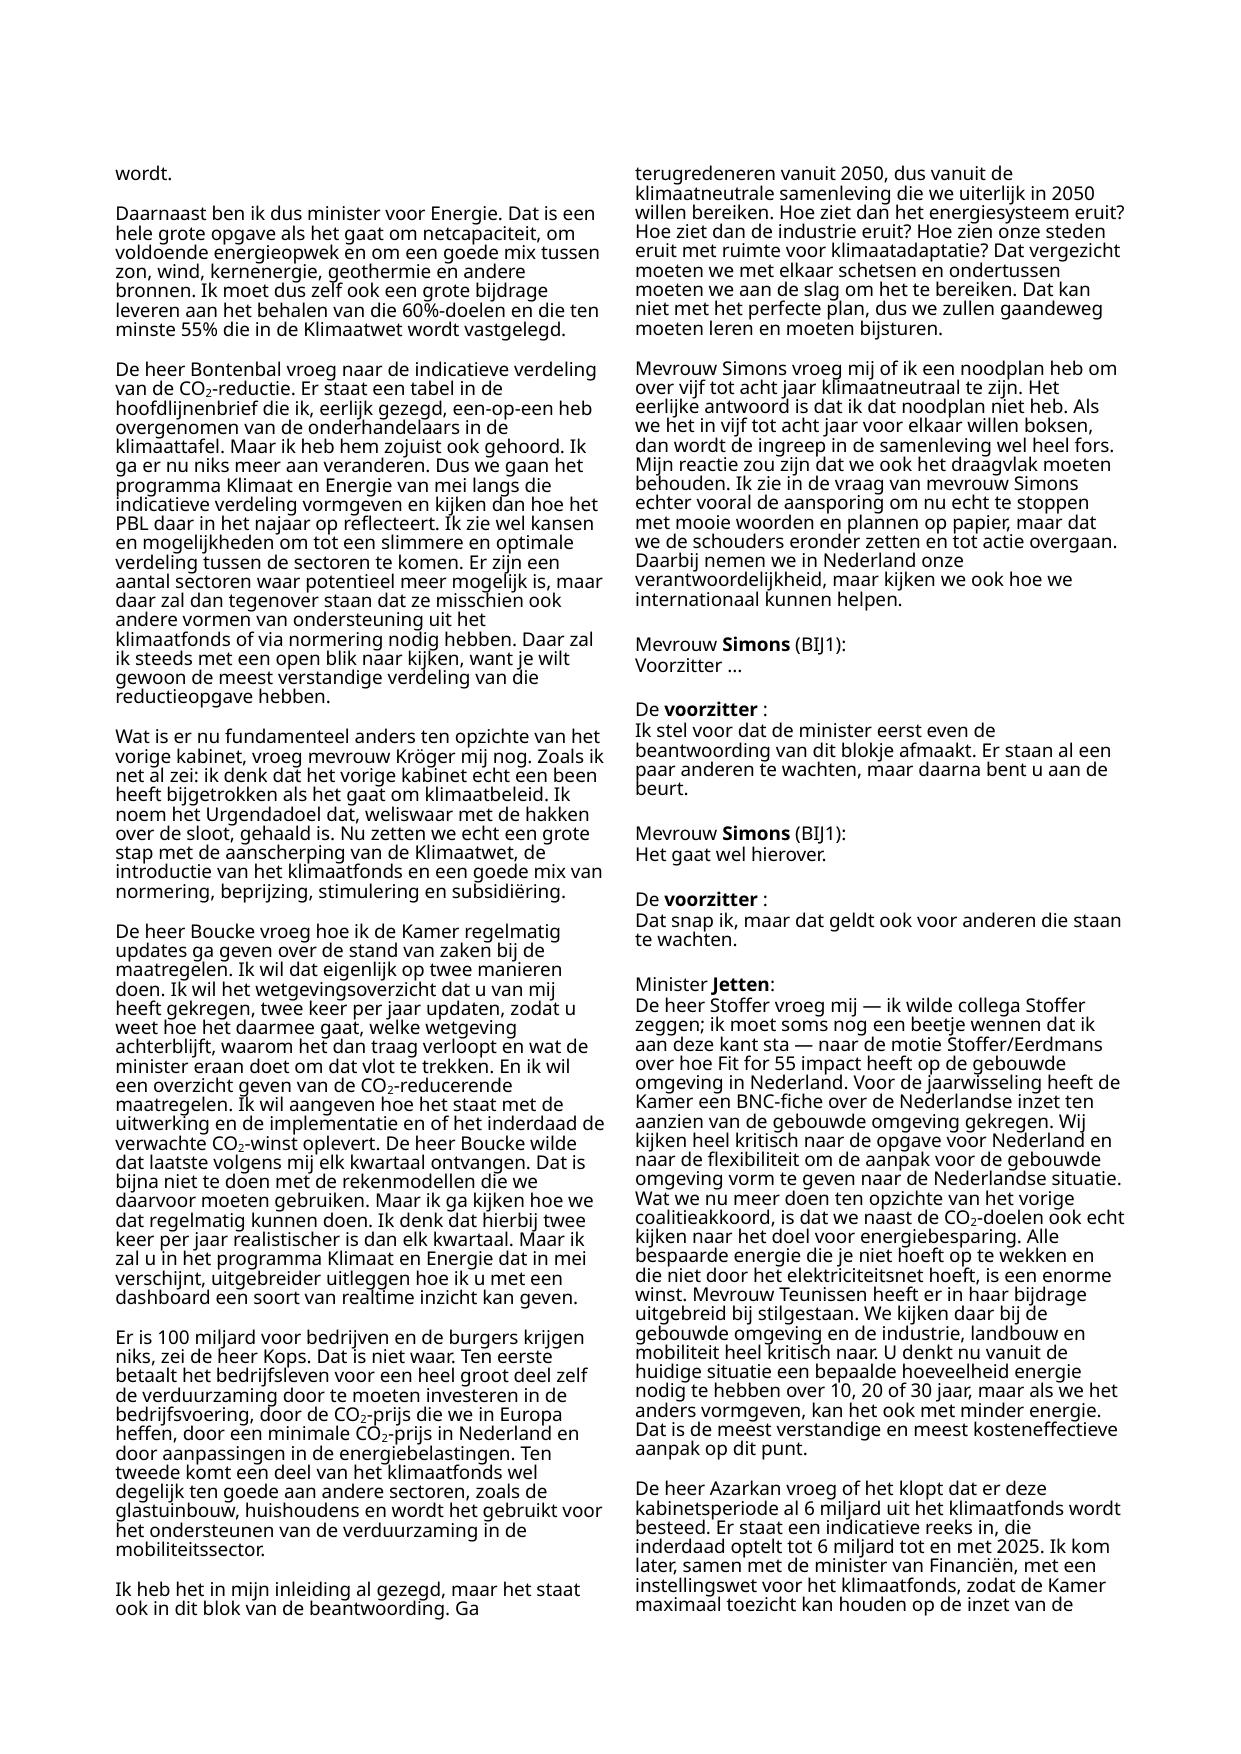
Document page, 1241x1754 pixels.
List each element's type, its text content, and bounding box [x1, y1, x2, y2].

text Ik stel voor dat de minister eerst even de beantwoording van dit blokje afmaakt. Er staan al een paar anderen te wachten, maar daarna bent u aan de beurt. [635, 722, 1125, 799]
text De voorzitter : [635, 886, 1125, 912]
text Voorzitter ... [635, 657, 1125, 676]
text De heer Bontenbal vroeg naar de indicatieve verdeling van de CO2-reductie. Er staat een tabel in de hoofdlijnenbrief die ik, eerlijk gezegd, een-op-een heb overgenomen van de onderhandelaars in de klimaattafel. Maar ik heb hem zojuist ook gehoord. Ik ga er nu niks meer aan veranderen. Dus we gaan het programma Klimaat en Energie van mei langs die indicatieve verdeling vormgeven en kijken dan hoe het PBL daar in het najaar op reflecteert. Ik zie wel kansen en mogelijkheden om tot een slimmere en optimale verdeling tussen de sectoren te komen. Er zijn een aantal sectoren waar potentieel meer mogelijk is, maar daar zal dan tegenover staan dat ze misschien ook andere vormen van ondersteuning uit het klimaatfonds of via normering nodig hebben. Daar zal ik steeds met een open blik naar kijken, want je wilt gewoon de meest verstandige verdeling van die reductieopgave hebben. [115, 361, 605, 708]
text Mevrouw Simons vroeg mij of ik een noodplan heb om over vijf tot acht jaar klimaatneutraal te zijn. Het eerlijke antwoord is dat ik dat noodplan niet heb. Als we het in vijf tot acht jaar voor elkaar willen boksen, dan wordt de ingreep in de samenleving wel heel fors. Mijn reactie zou zijn dat we ook het draagvlak moeten behouden. Ik zie in de vraag van mevrouw Simons echter vooral de aansporing om nu echt te stoppen met mooie woorden en plannen op papier, maar dat we de schouders eronder zetten en tot actie overgaan. Daarbij nemen we in Nederland onze verantwoordelijkheid, maar kijken we ook hoe we internationaal kunnen helpen. [635, 359, 1125, 610]
text Daarnaast ben ik dus minister voor Energie. Dat is een hele grote opgave als het gaat om netcapaciteit, om voldoende energieopwek en om een goede mix tussen zon, wind, kernenergie, geothermie en andere bronnen. Ik moet dus zelf ook een grote bijdrage leveren aan het behalen van die 60%-doelen en die ten minste 55% die in de Klimaatwet wordt vastgelegd. [115, 205, 605, 340]
text Minister Jetten: [635, 971, 1125, 997]
text Wat is er nu fundamenteel anders ten opzichte van het vorige kabinet, vroeg mevrouw Kröger mij nog. Zoals ik net al zei: ik denk dat het vorige kabinet echt een been heeft bijgetrokken als het gaat om klimaatbeleid. Ik noem het Urgendadoel dat, weliswaar met de hakken over de sloot, gehaald is. Nu zetten we echt een grote stap met de aanscherping van de Klimaatwet, de introductie van het klimaatfonds en een goede mix van normering, beprijzing, stimulering en subsidiëring. [115, 728, 605, 902]
text Ik heb het in mijn inleiding al gezegd, maar het staat ook in dit blok van de beantwoording. Ga [115, 1581, 605, 1619]
text Mevrouw Simons (BIJ1): [635, 631, 1125, 657]
text De voorzitter : [635, 697, 1125, 722]
text Dat snap ik, maar dat geldt ook voor anderen die staan te wachten. [635, 912, 1125, 950]
text De heer Azarkan vroeg of het klopt dat er deze kabinetsperiode al 6 miljard uit het klimaatfonds wordt besteed. Er staat een indicatieve reeks in, die inderdaad optelt tot 6 miljard tot en met 2025. Ik kom later, samen met de minister van Financiën, met een instellingswet voor het klimaatfonds, zodat de Kamer maximaal toezicht kan houden op de inzet van de [635, 1480, 1125, 1615]
text terugredeneren vanuit 2050, dus vanuit de klimaatneutrale samenleving die we uiterlijk in 2050 willen bereiken. Hoe ziet dan het energiesysteem eruit? Hoe ziet dan de industrie eruit? Hoe zien onze steden eruit met ruimte voor klimaatadaptatie? Dat vergezicht moeten we met elkaar schetsen en ondertussen moeten we aan de slag om het te bereiken. Dat kan niet met het perfecte plan, dus we zullen gaandeweg moeten leren en moeten bijsturen. [635, 165, 1125, 339]
text Er is 100 miljard voor bedrijven en de burgers krijgen niks, zei de heer Kops. Dat is niet waar. Ten eerste betaalt het bedrijfsleven voor een heel groot deel zelf de verduurzaming door te moeten investeren in de bedrijfsvoering, door de CO2-prijs die we in Europa heffen, door een minimale CO2-prijs in Nederland en door aanpassingen in de energiebelastingen. Ten tweede komt een deel van het klimaatfonds wel degelijk ten goede aan andere sectoren, zoals de glastuinbouw, huishoudens en wordt het gebruikt voor het ondersteunen van de verduurzaming in de mobiliteitssector. [115, 1329, 605, 1560]
text De heer Stoffer vroeg mij — ik wilde collega Stoffer zeggen; ik moet soms nog een beetje wennen dat ik aan deze kant sta — naar de motie Stoffer/Eerdmans over hoe Fit for 55 impact heeft op de gebouwde omgeving in Nederland. Voor de jaarwisseling heeft de Kamer een BNC-fiche over de Nederlandse inzet ten aanzien van de gebouwde omgeving gekregen. Wij kijken heel kritisch naar de opgave voor Nederland en naar de flexibiliteit om de aanpak voor de gebouwde omgeving vorm te geven naar de Nederlandse situatie. Wat we nu meer doen ten opzichte van het vorige coalitieakkoord, is dat we naast de CO2-doelen ook echt kijken naar het doel voor energiebesparing. Alle bespaarde energie die je niet hoeft op te wekken en die niet door het elektriciteitsnet hoeft, is een enorme winst. Mevrouw Teunissen heeft er in haar bijdrage uitgebreid bij stilgestaan. We kijken daar bij de gebouwde omgeving en de industrie, landbouw en mobiliteit heel kritisch naar. U denkt nu vanuit de huidige situatie een bepaalde hoeveelheid energie nodig te hebben over 10, 20 of 30 jaar, maar als we het anders vormgeven, kan het ook met minder energie. Dat is de meest verstandige en meest kosteneffectieve aanpak op dit punt. [635, 997, 1125, 1459]
text wordt. [115, 165, 605, 184]
text Mevrouw Simons (BIJ1): [635, 820, 1125, 846]
text De heer Boucke vroeg hoe ik de Kamer regelmatig updates ga geven over de stand van zaken bij de maatregelen. Ik wil dat eigenlijk op twee manieren doen. Ik wil het wetgevingsoverzicht dat u van mij heeft gekregen, twee keer per jaar updaten, zodat u weet hoe het daarmee gaat, welke wetgeving achterblijft, waarom het dan traag verloopt en wat de minister eraan doet om dat vlot te trekken. En ik wil een overzicht geven van de CO2-reducerende maatregelen. Ik wil aangeven hoe het staat met de uitwerking en de implementatie en of het inderdaad de verwachte CO2-winst oplevert. De heer Boucke wilde dat laatste volgens mij elk kwartaal ontvangen. Dat is bijna niet te doen met de rekenmodellen die we daarvoor moeten gebruiken. Maar ik ga kijken hoe we dat regelmatig kunnen doen. Ik denk dat hierbij twee keer per jaar realistischer is dan elk kwartaal. Maar ik zal u in het programma Klimaat en Energie dat in mei verschijnt, uitgebreider uitleggen hoe ik u met een dashboard een soort van realtime inzicht kan geven. [115, 923, 605, 1308]
text Het gaat wel hierover. [635, 846, 1125, 865]
